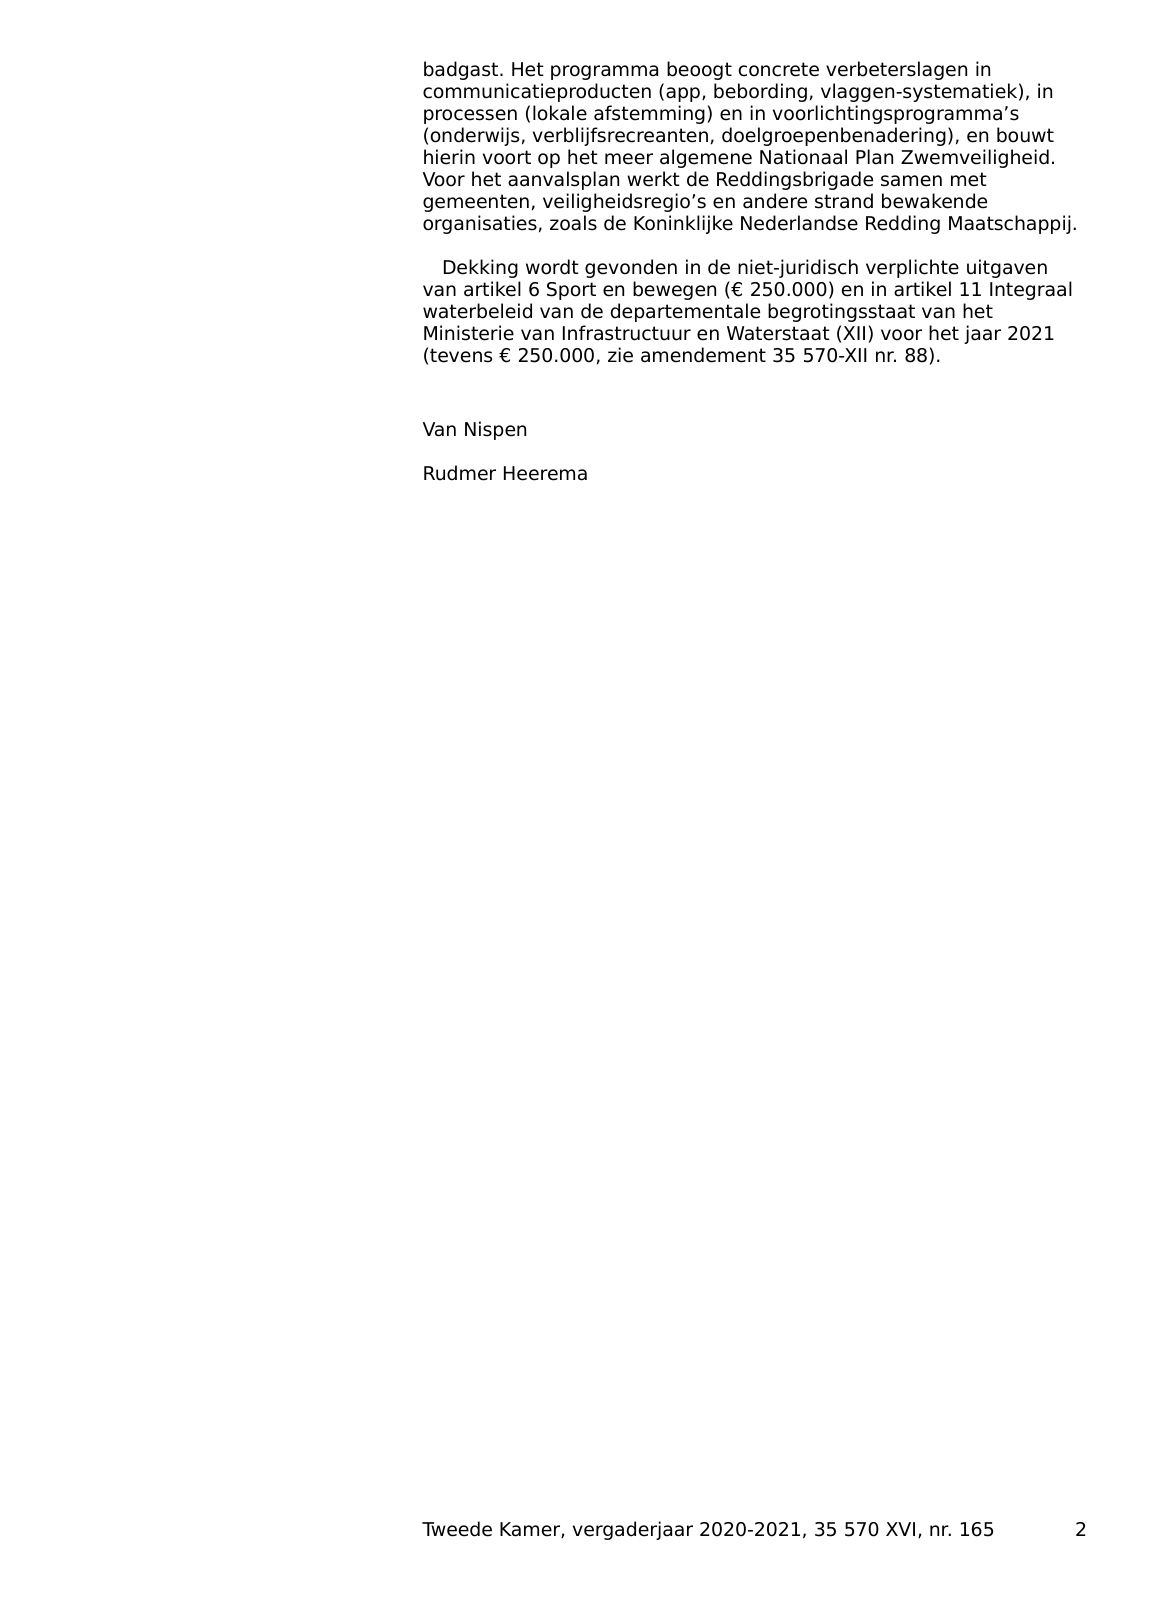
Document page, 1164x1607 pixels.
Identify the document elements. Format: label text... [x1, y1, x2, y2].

text Dekking wordt gevonden in de niet-juridisch verplichte uitgaven van artikel 6 Sport en bewegen (€ 250.000) en in artikel 11 Integraal waterbeleid van de departementale begrotingsstaat van het Ministerie van Infrastructuur en Waterstaat (XII) voor het jaar 2021 (tevens € 250.000, zie amendement 35 570-XII nr. 88). [422, 257, 1087, 367]
text Van Nispen Rudmer Heerema [422, 397, 1087, 485]
text badgast. Het programma beoogt concrete verbeterslagen in communicatieproducten (app, bebording, vlaggen-systematiek), in processen (lokale afstemming) en in voorlichtingsprogramma’s (onderwijs, verblijfsrecreanten, doelgroepenbenadering), en bouwt hierin voort op het meer algemene Nationaal Plan Zwemveiligheid. Voor het aanvalsplan werkt de Reddingsbrigade samen met gemeenten, veiligheidsregio’s en andere strand bewakende organisaties, zoals de Koninklijke Nederlandse Redding Maatschappij. [422, 59, 1087, 235]
